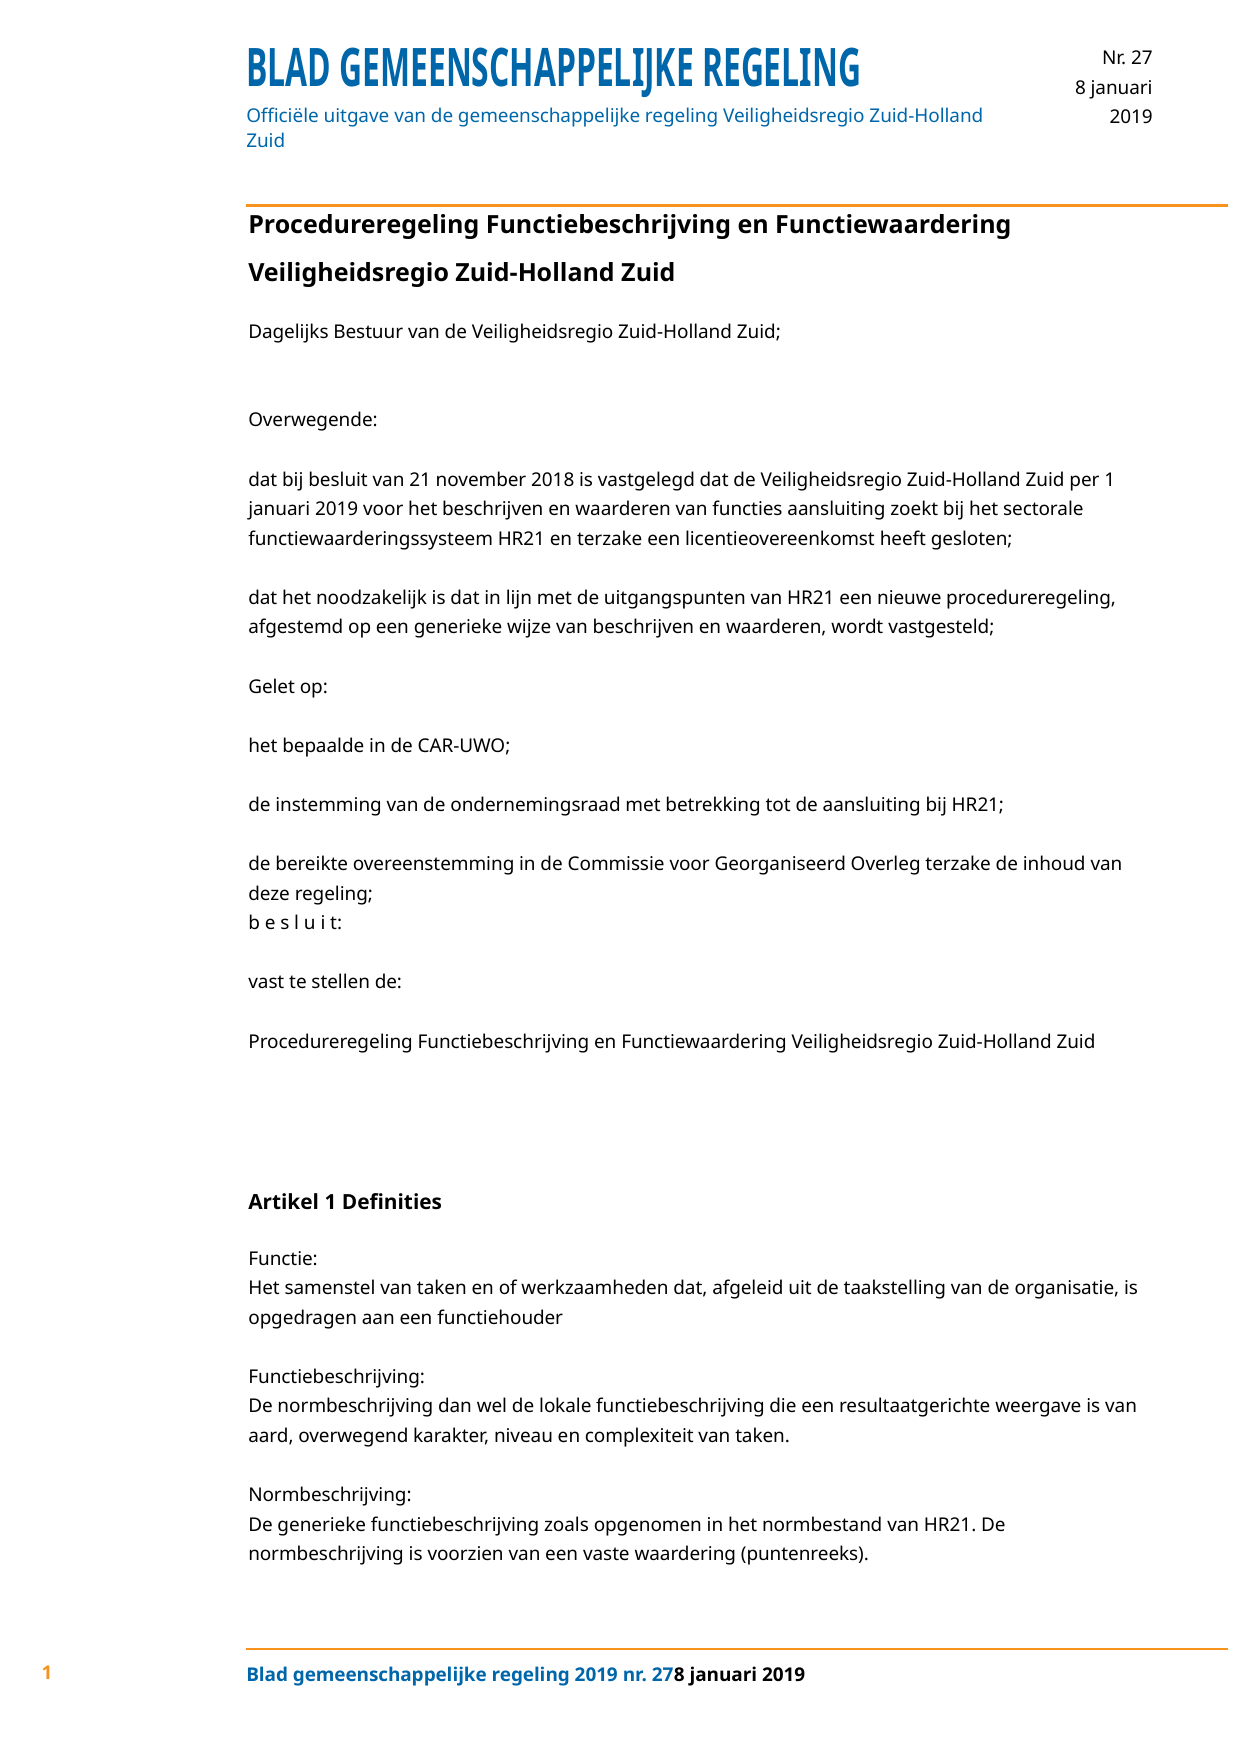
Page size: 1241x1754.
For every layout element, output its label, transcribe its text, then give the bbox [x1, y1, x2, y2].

text Het samenstel van taken en of werkzaamheden dat, afgeleid uit de taakstelling van de organisatie, is opgedragen aan een functiehouder [248, 1274, 1152, 1330]
text de bereikte overeenstemming in de Commissie voor Georganiseerd Overleg terzake de inhoud van deze regeling; [248, 850, 1152, 906]
text Artikel 1 Definities [248, 1187, 1152, 1215]
text Functiebeschrijving: [248, 1363, 1152, 1389]
text Functie: [248, 1245, 1152, 1271]
text De generieke functiebeschrijving zoals opgenomen in het normbestand van HR21. De normbeschrijving is voorzien van een vaste waardering (puntenreeks). [248, 1511, 1152, 1566]
text de instemming van de ondernemingsraad met betrekking tot de aansluiting bij HR21; [248, 791, 1152, 817]
text dat het noodzakelijk is dat in lijn met de uitgangspunten van HR21 een nieuwe procedureregeling, afgestemd op een generieke wijze van beschrijven en waarderen, wordt vastgesteld; [248, 584, 1152, 639]
text Overwegende: [248, 407, 1152, 432]
text dat bij besluit van 21 november 2018 is vastgelegd dat de Veiligheidsregio Zuid-Holland Zuid per 1 januari 2019 voor het beschrijven en waarderen van functies aansluiting zoekt bij het sectorale functiewaarderingssysteem HR21 en terzake een licentieovereenkomst heeft gesloten; [248, 466, 1152, 551]
text De normbeschrijving dan wel de lokale functiebeschrijving die een resultaatgerichte weergave is van aard, overwegend karakter, niveau en complexiteit van taken. [248, 1393, 1152, 1448]
text Dagelijks Bestuur van de Veiligheidsregio Zuid-Holland Zuid; [248, 318, 1152, 344]
text Normbeschrijving: [248, 1481, 1152, 1507]
text het bepaalde in de CAR-UWO; [248, 732, 1152, 758]
picture [41, 47, 231, 172]
text Gelet op: [248, 673, 1152, 699]
text b e s l u i t: [248, 909, 1152, 935]
text vast te stellen de: [248, 969, 1152, 994]
text Procedureregeling Functiebeschrijving en Functiewaardering Veiligheidsregio Zuid-Holland Zuid [248, 207, 1152, 288]
text Procedureregeling Functiebeschrijving en Functiewaardering Veiligheidsregio Zuid-Holland Zuid [248, 1028, 1152, 1054]
